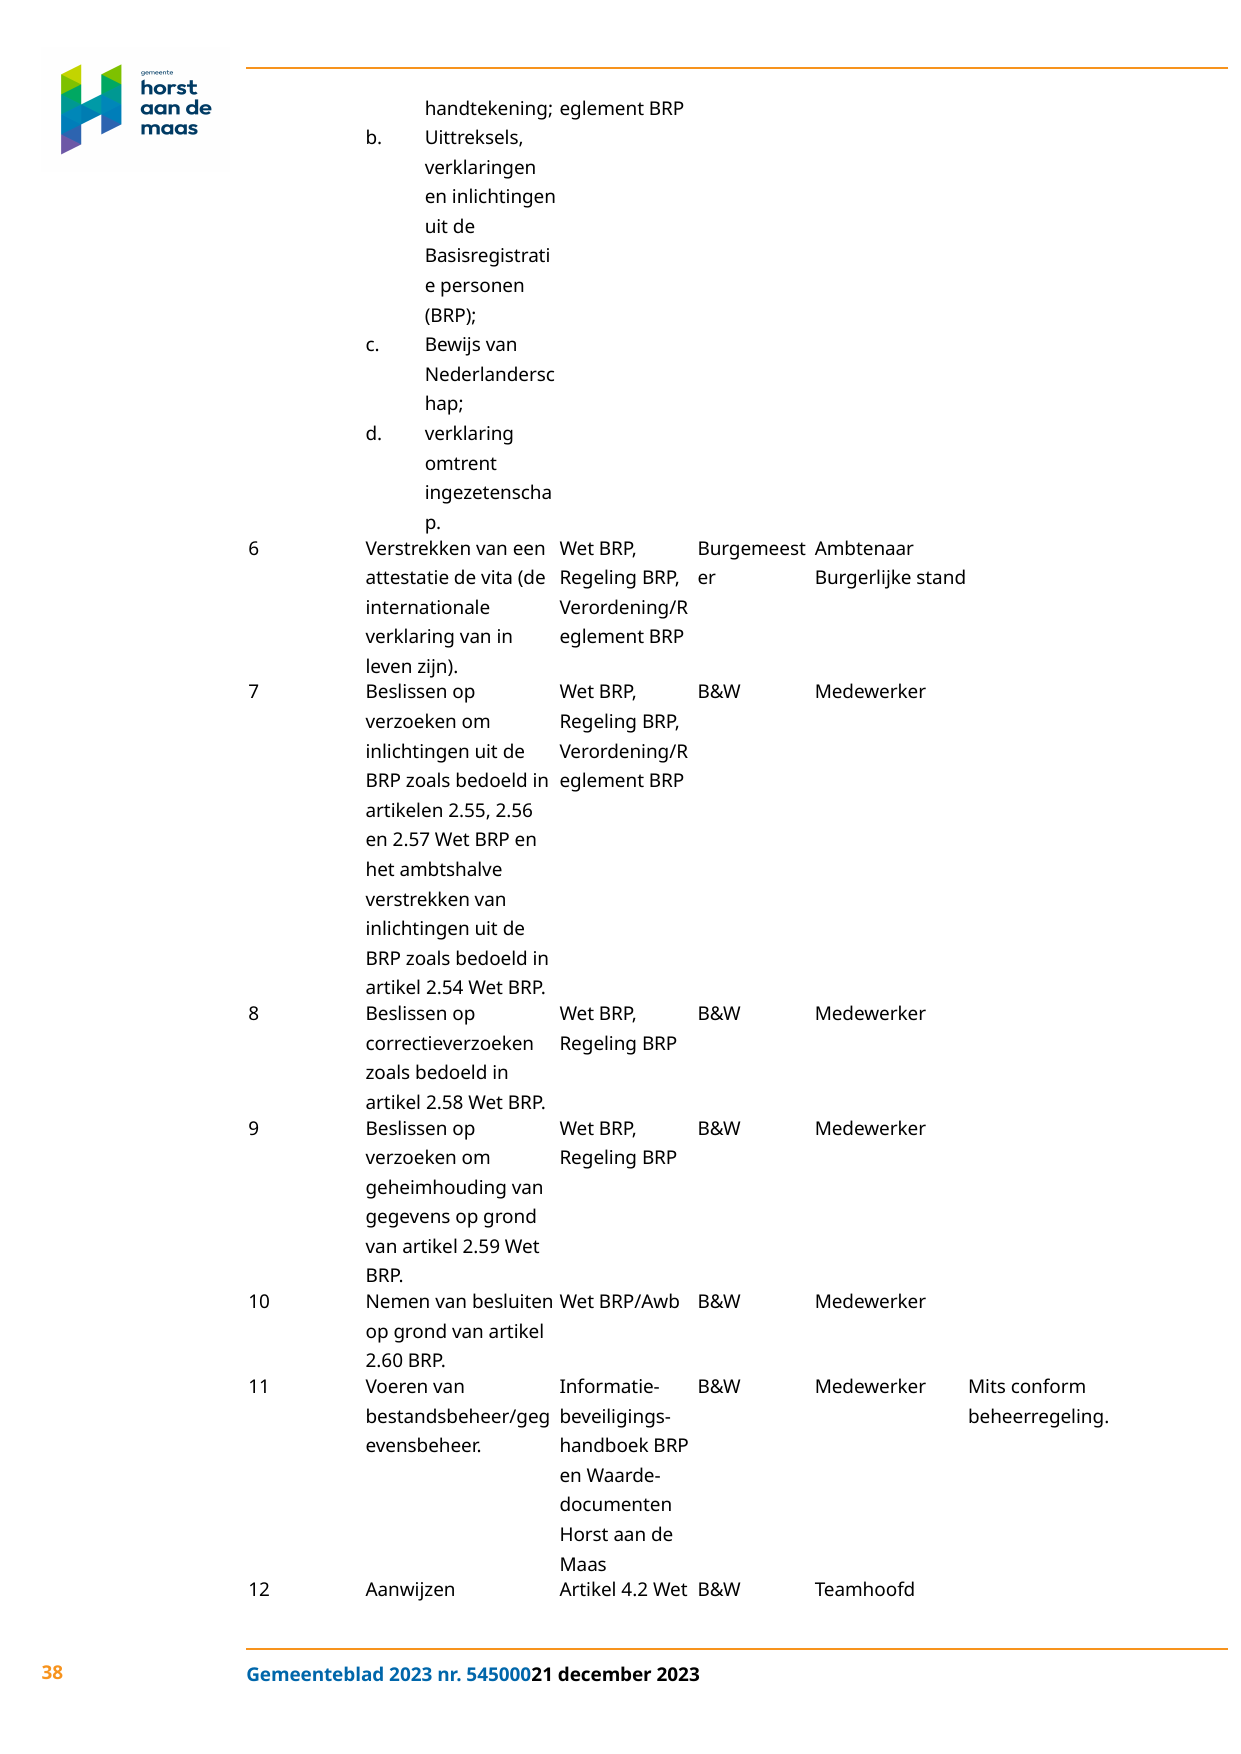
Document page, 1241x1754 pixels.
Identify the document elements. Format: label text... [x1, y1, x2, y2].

table_cell Teamhoofd [815, 1577, 968, 1602]
table_cell Medewerker [815, 1000, 968, 1115]
table_cell Artikel 4.2 Wet [559, 1577, 697, 1602]
table_cell [968, 1577, 1152, 1602]
table_cell Beslissen op verzoeken om inlichtingen uit de BRP zoals bedoeld in artikelen 2.55, 2.56 en 2.57 Wet BRP en het ambtshalve verstrekken van inlichtingen uit de BRP zoals bedoeld in artikel 2.54 Wet BRP. [365, 679, 559, 1000]
table_cell Wet BRP, Regeling BRP, Verordening/Reglement BRP [559, 679, 697, 1000]
table_cell 8 [248, 1000, 365, 1115]
table_cell B&W [697, 1373, 814, 1577]
table_cell Medewerker [815, 1289, 968, 1373]
table_cell Burgemeester [697, 535, 814, 679]
table_cell Voeren van bestandsbeheer/gegevensbeheer. [365, 1373, 559, 1577]
table_cell [968, 95, 1152, 535]
table_cell [968, 535, 1152, 679]
table_cell Informatie-beveiligings-handboek BRP en Waarde-documenten Horst aan de Maas [559, 1373, 697, 1577]
table_cell [697, 95, 814, 535]
table_cell Mits conform beheerregeling. [968, 1373, 1152, 1577]
table_cell [968, 1289, 1152, 1373]
table_cell 7 [248, 679, 365, 1000]
table_cell B&W [697, 1289, 814, 1373]
table_cell 10 [248, 1289, 365, 1373]
picture [41, 47, 231, 172]
table_cell Medewerker [815, 1115, 968, 1288]
table_cell [968, 679, 1152, 1000]
table_cell Wet BRP, Regeling BRP, Verordening/Reglement BRP [559, 535, 697, 679]
table_cell [968, 1000, 1152, 1115]
table_cell Ambtenaar Burgerlijke stand [815, 535, 968, 679]
table_cell 11 [248, 1373, 365, 1577]
table_cell B&W [697, 1577, 814, 1602]
table_cell Beslissen op verzoeken om geheimhouding van gegevens op grond van artikel 2.59 Wet BRP. [365, 1115, 559, 1288]
table_cell 9 [248, 1115, 365, 1288]
table_cell B&W [697, 679, 814, 1000]
table_cell Wet BRP, Regeling BRP [559, 1115, 697, 1288]
table_cell [968, 1115, 1152, 1288]
table_cell [815, 95, 968, 535]
table_cell Wet BRP/Awb [559, 1289, 697, 1373]
table_cell Medewerker [815, 1373, 968, 1577]
table_cell Aanwijzen [365, 1577, 559, 1602]
table_cell Nemen van besluiten op grond van artikel 2.60 BRP. [365, 1289, 559, 1373]
table_cell Verstrekken van een attestatie de vita (de internationale verklaring van in leven zijn). [365, 535, 559, 679]
table_cell 6 [248, 535, 365, 679]
table_cell Medewerker [815, 679, 968, 1000]
table_cell B&W [697, 1000, 814, 1115]
table_cell handtekening; Uittreksels, verklaringen en inlichtingen uit de Basisregistratie personen (BRP); Bewijs van Nederlanderschap; verklaring omtrent ingezetenschap. [365, 95, 559, 535]
table_cell eglement BRP [559, 95, 697, 535]
table_cell [248, 95, 365, 535]
table_cell Wet BRP, Regeling BRP [559, 1000, 697, 1115]
table_cell B&W [697, 1115, 814, 1288]
table_cell Beslissen op correctieverzoeken zoals bedoeld in artikel 2.58 Wet BRP. [365, 1000, 559, 1115]
table_cell 12 [248, 1577, 365, 1602]
